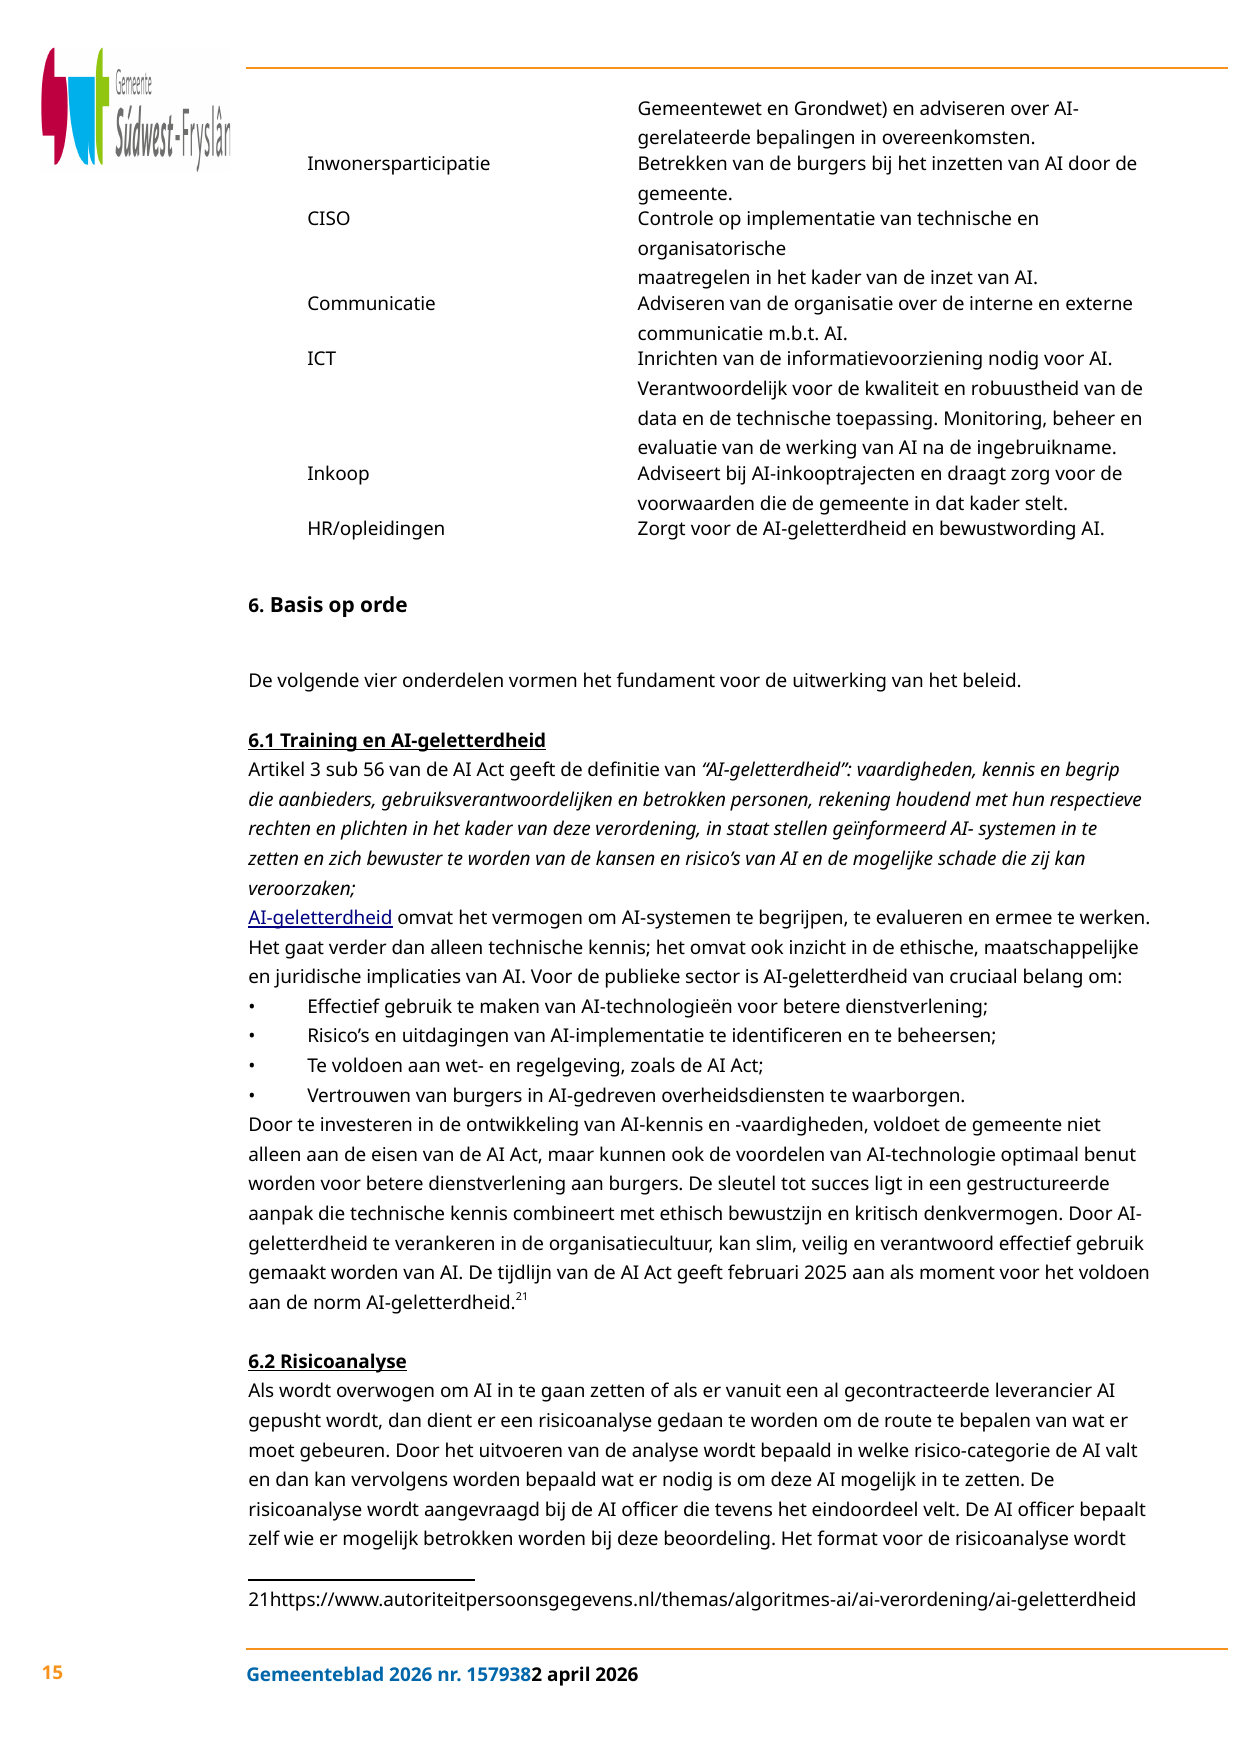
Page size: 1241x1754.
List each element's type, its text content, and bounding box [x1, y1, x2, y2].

table_cell Communicatie [248, 290, 578, 346]
table_cell CISO [248, 205, 578, 290]
table_cell Adviseren van de organisatie over de interne en externe communicatie m.b.t. AI. [578, 290, 1152, 346]
table_cell ICT [248, 346, 578, 460]
text De volgende vier onderdelen vormen het fundament voor de uitwerking van het beleid. [248, 668, 1152, 693]
picture [41, 47, 231, 172]
list Risico’s en uitdagingen van AI-implementatie te identificeren en te beheersen; [248, 1023, 1152, 1048]
table_cell Gemeentewet en Grondwet) en adviseren over AI-gerelateerde bepalingen in overeenkomsten. [578, 95, 1152, 150]
text Artikel 3 sub 56 van de AI Act geeft de definitie van “AI-geletterdheid”: vaardigheden, kennis en begrip die aanbieders, gebruiksverantwoordelijken en betrokken personen, rekening houdend met hun respectieve rechten en plichten in het kader van deze verordening, in staat stellen geïnformeerd AI- systemen in te zetten en zich bewuster te worden van de kansen en risico’s van AI en de mogelijke schade die zij kan veroorzaken; [248, 756, 1152, 901]
table_cell Inwonersparticipatie [248, 150, 578, 205]
text 6. Basis op orde [248, 590, 1152, 618]
table_cell Zorgt voor de AI-geletterdheid en bewustwording AI. [578, 515, 1152, 541]
text 6.2 Risicoanalyse [248, 1348, 1152, 1374]
text Als wordt overwogen om AI in te gaan zetten of als er vanuit een al gecontracteerde leverancier AI gepusht wordt, dan dient er een risicoanalyse gedaan te worden om de route te bepalen van wat er moet gebeuren. Door het uitvoeren van de analyse wordt bepaald in welke risico-categorie de AI valt en dan kan vervolgens worden bepaald wat er nodig is om deze AI mogelijk in te zetten. De risicoanalyse wordt aangevraagd bij de AI officer die tevens het eindoordeel velt. De AI officer bepaalt zelf wie er mogelijk betrokken worden bij deze beoordeling. Het format voor de risicoanalyse wordt [248, 1378, 1152, 1551]
table_cell Inkoop [248, 460, 578, 515]
text AI-geletterdheid omvat het vermogen om AI-systemen te begrijpen, te evalueren en ermee te werken. Het gaat verder dan alleen technische kennis; het omvat ook inzicht in de ethische, maatschappelijke en juridische implicaties van AI. Voor de publieke sector is AI-geletterdheid van cruciaal belang om: [248, 904, 1152, 989]
list Vertrouwen van burgers in AI-gedreven overheidsdiensten te waarborgen. [248, 1082, 1152, 1108]
table_cell Betrekken van de burgers bij het inzetten van AI door de gemeente. [578, 150, 1152, 205]
table_cell [248, 95, 578, 150]
text 6.1 Training en AI-geletterdheid [248, 727, 1152, 753]
list Te voldoen aan wet- en regelgeving, zoals de AI Act; [248, 1052, 1152, 1078]
table_cell Controle op implementatie van technische en organisatorische maatregelen in het kader van de inzet van AI. [578, 205, 1152, 290]
text https://www.autoriteitpersoonsgegevens.nl/themas/algoritmes-ai/ai-verordening/ai-geletterdheid [248, 1586, 1152, 1612]
table_cell Inrichten van de informatievoorziening nodig voor AI. Verantwoordelijk voor de kwaliteit en robuustheid van de data en de technische toepassing. Monitoring, beheer en evaluatie van de werking van AI na de ingebruikname. [578, 346, 1152, 460]
text Door te investeren in de ontwikkeling van AI-kennis en -vaardigheden, voldoet de gemeente niet alleen aan de eisen van de AI Act, maar kunnen ook de voordelen van AI-technologie optimaal benut worden voor betere dienstverlening aan burgers. De sleutel tot succes ligt in een gestructureerde aanpak die technische kennis combineert met ethisch bewustzijn en kritisch denkvermogen. Door AI- geletterdheid te verankeren in de organisatiecultuur, kan slim, veilig en verantwoord effectief gebruik gemaakt worden van AI. De tijdlijn van de AI Act geeft februari 2025 aan als moment voor het voldoen aan de norm AI-geletterdheid. [248, 1111, 1152, 1315]
list Effectief gebruik te maken van AI-technologieën voor betere dienstverlening; [248, 993, 1152, 1019]
table_cell HR/opleidingen [248, 515, 578, 541]
table_cell Adviseert bij AI-inkooptrajecten en draagt zorg voor de voorwaarden die de gemeente in dat kader stelt. [578, 460, 1152, 515]
